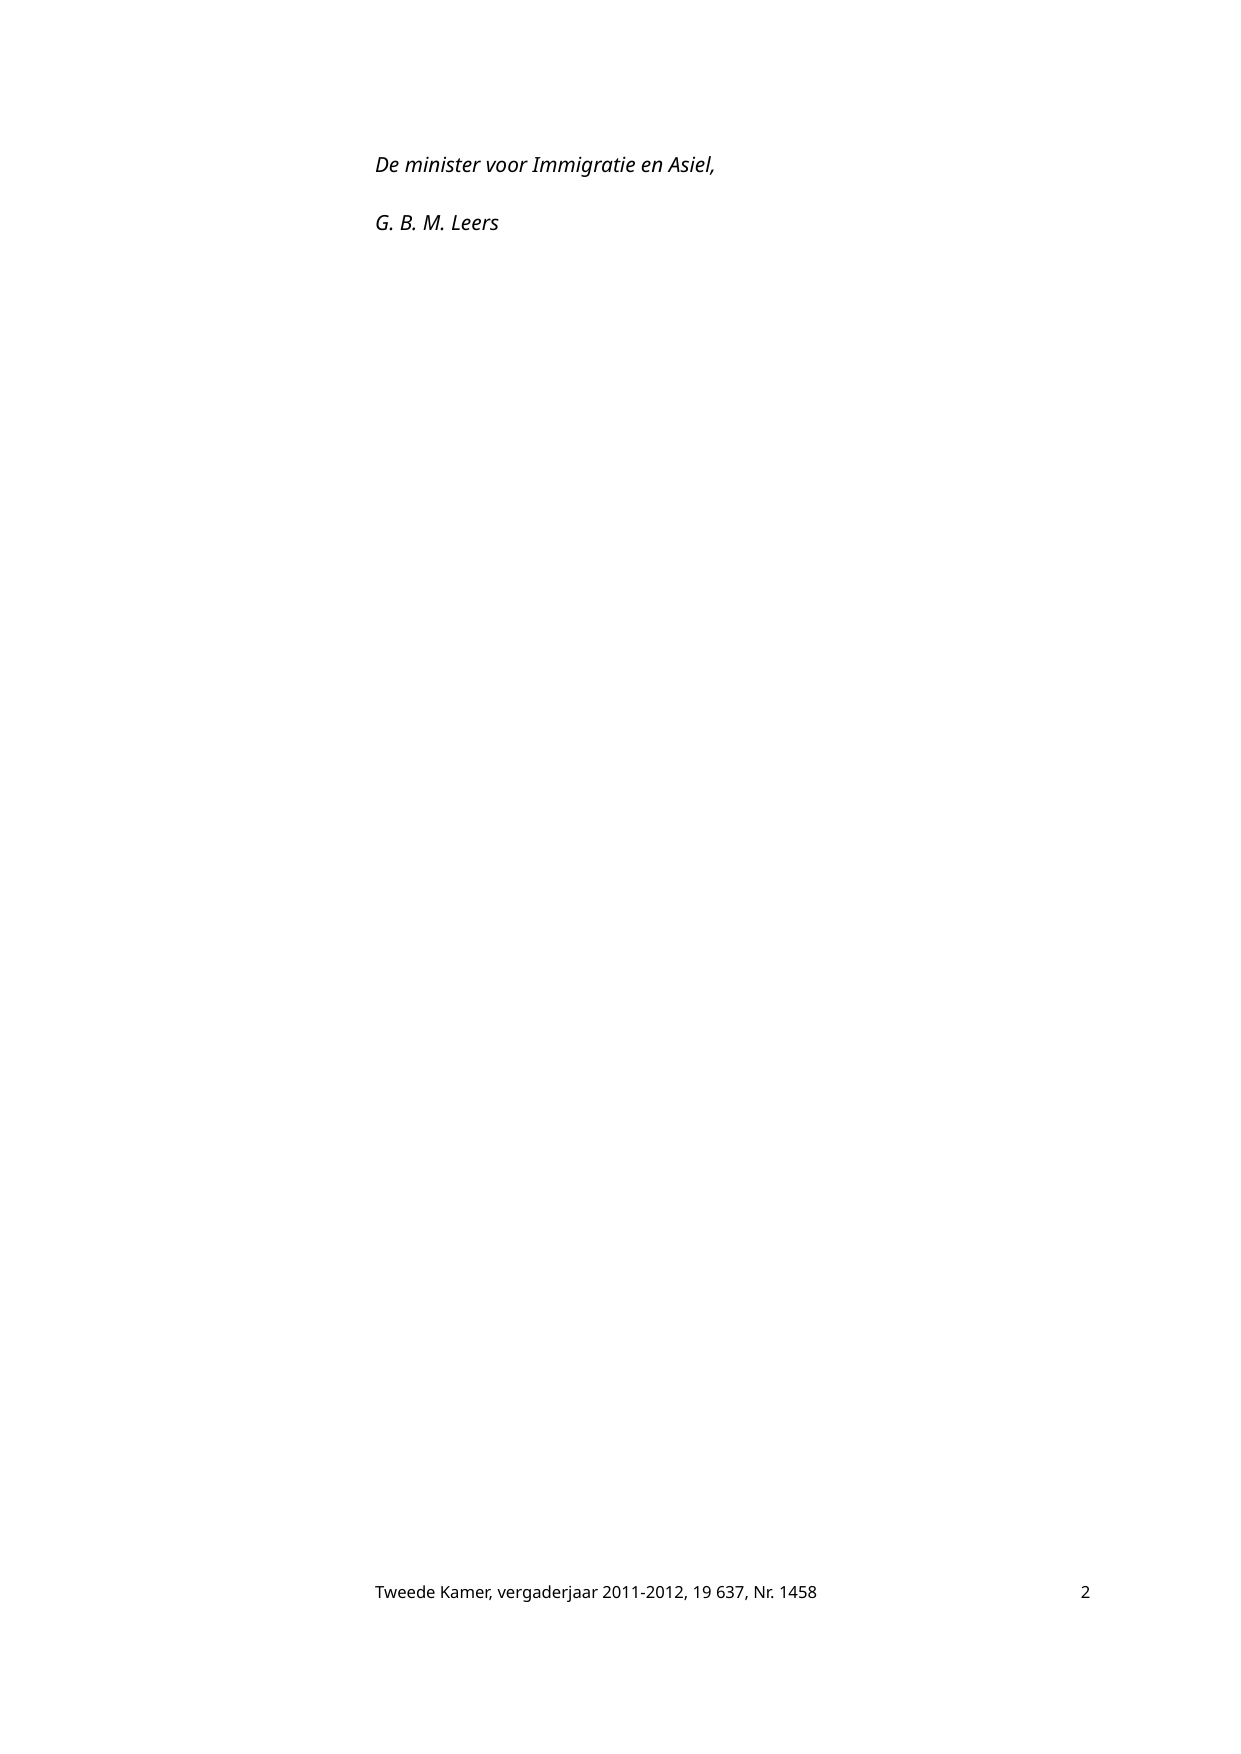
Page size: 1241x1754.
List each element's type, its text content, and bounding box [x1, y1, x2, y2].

text G. B. M. Leers [375, 208, 1090, 237]
text De minister voor Immigratie en Asiel, [375, 150, 1090, 178]
